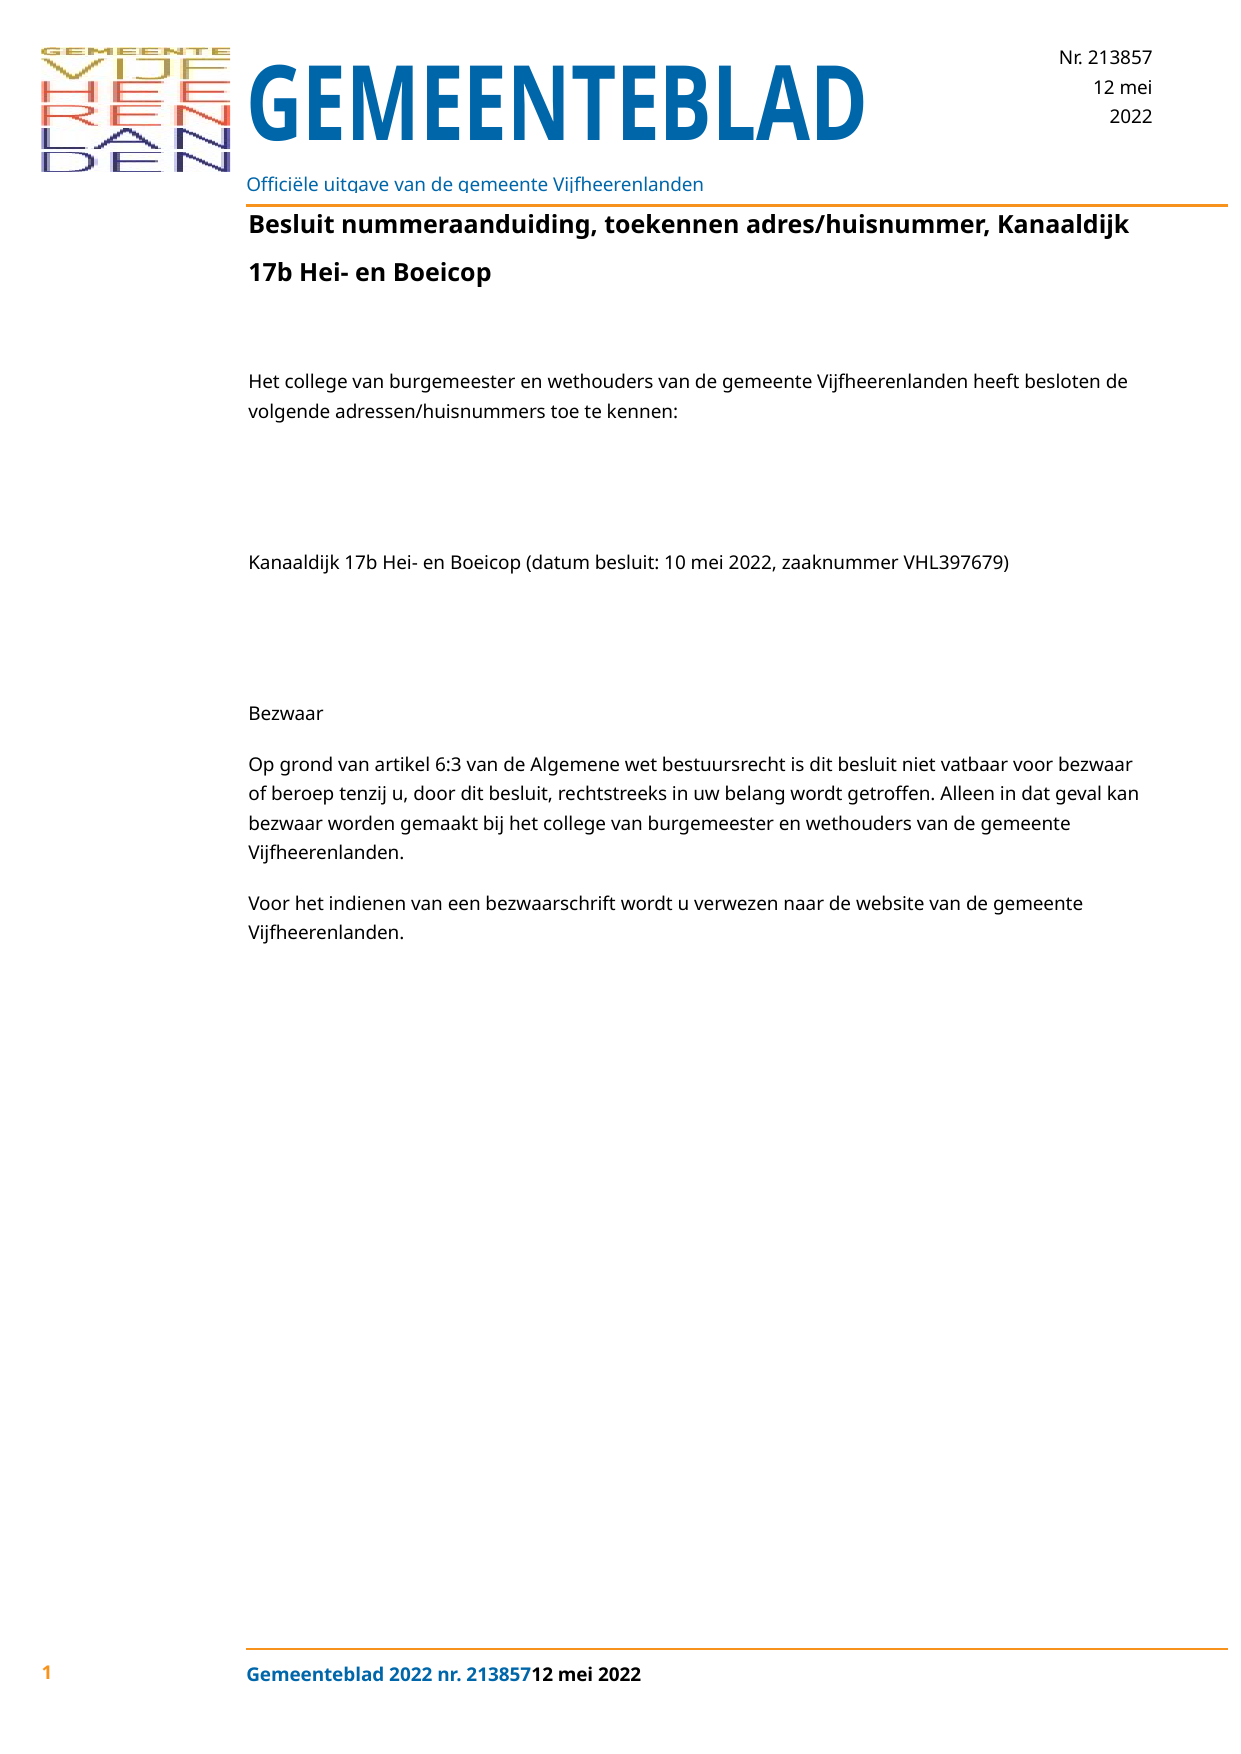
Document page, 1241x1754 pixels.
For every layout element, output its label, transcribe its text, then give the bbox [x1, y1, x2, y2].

picture [41, 47, 231, 172]
text Op grond van artikel 6:3 van de Algemene wet bestuursrecht is dit besluit niet vatbaar voor bezwaar of beroep tenzij u, door dit besluit, rechtstreeks in uw belang wordt getroffen. Alleen in dat geval kan bezwaar worden gemaakt bij het college van burgemeester en wethouders van de gemeente Vijfheerenlanden. [248, 751, 1152, 865]
text Voor het indienen van een bezwaarschrift wordt u verwezen naar de website van de gemeente Vijfheerenlanden. [248, 890, 1152, 945]
text Het college van burgemeester en wethouders van de gemeente Vijfheerenlanden heeft besloten de volgende adressen/huisnummers toe te kennen: [248, 368, 1152, 424]
text Bezwaar [248, 700, 1152, 726]
text Besluit nummeraanduiding, toekennen adres/huisnummer, Kanaaldijk 17b Hei- en Boeicop [248, 207, 1152, 288]
text Kanaaldijk 17b Hei- en Boeicop (datum besluit: 10 mei 2022, zaaknummer VHL397679) [248, 549, 1152, 575]
